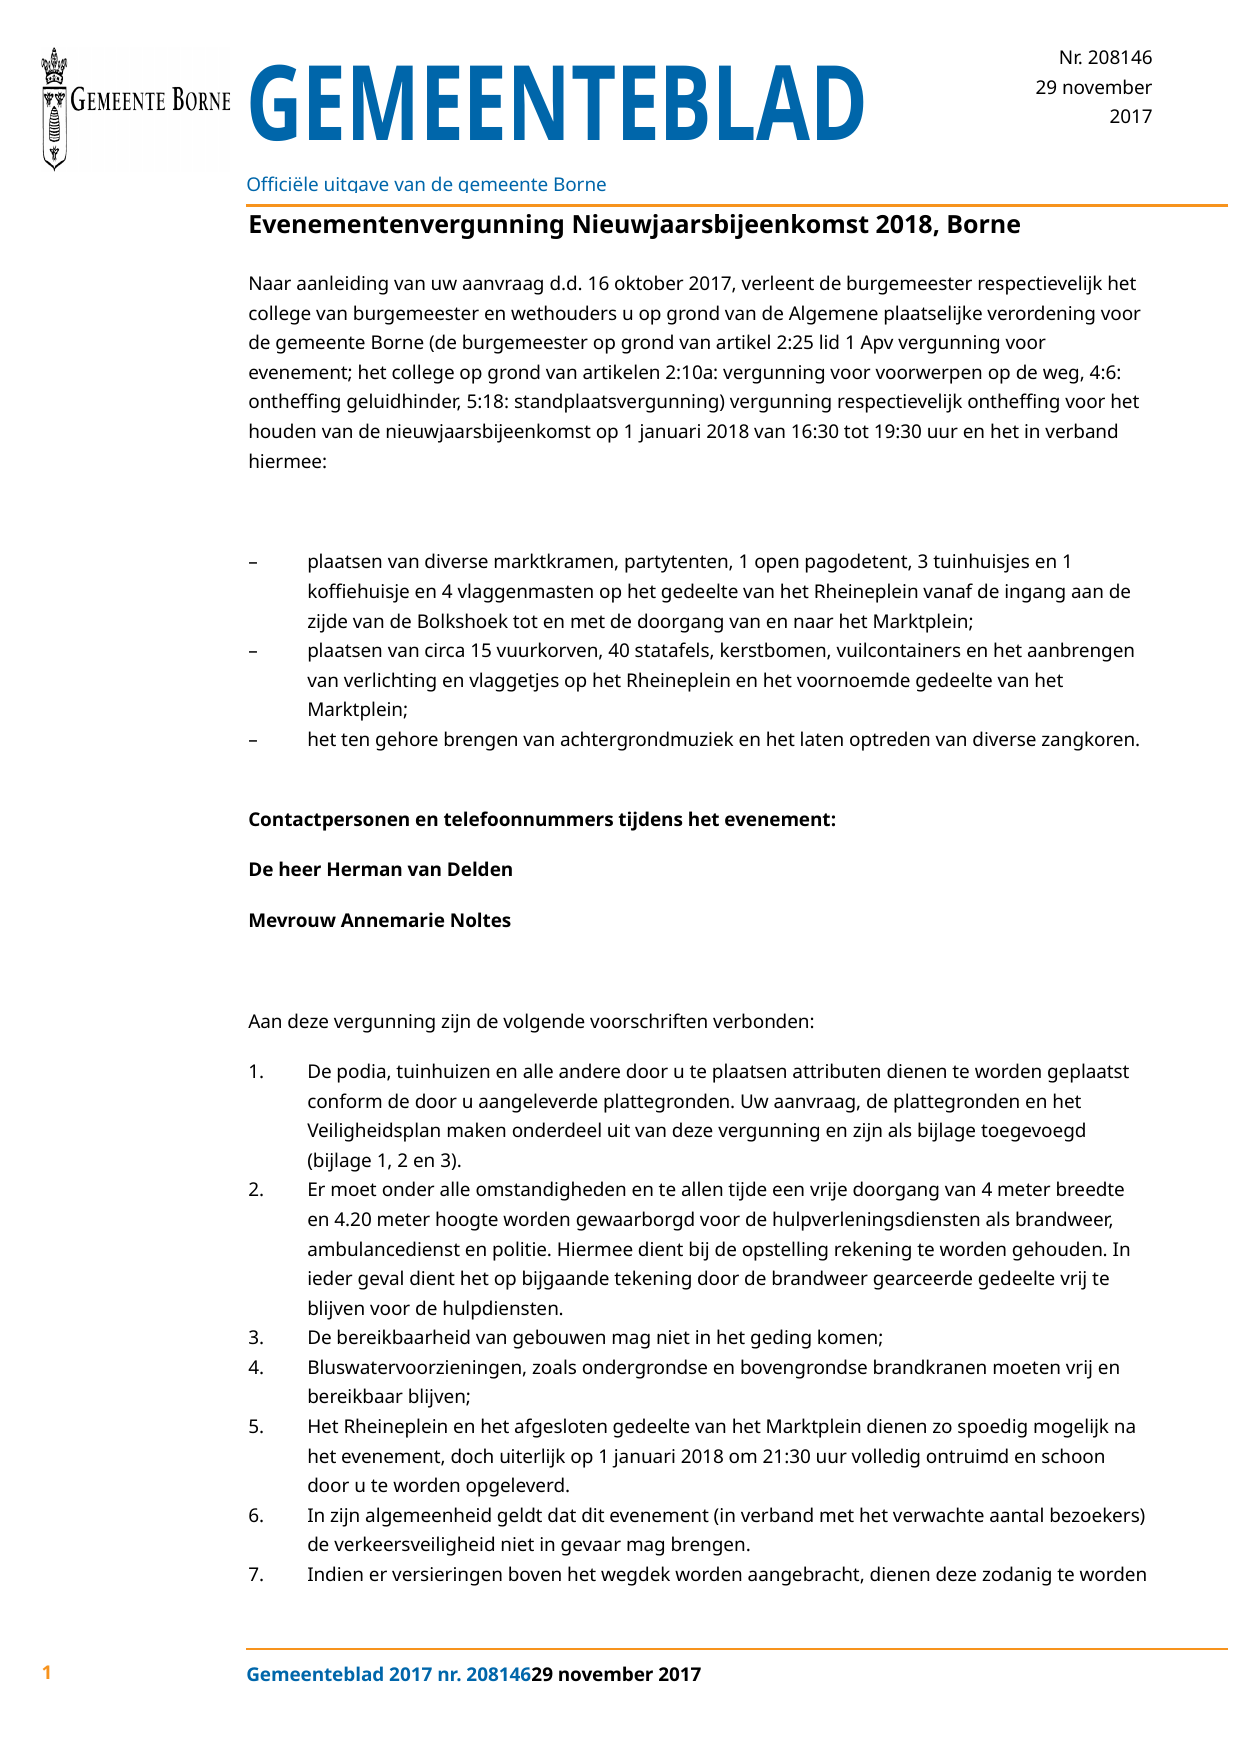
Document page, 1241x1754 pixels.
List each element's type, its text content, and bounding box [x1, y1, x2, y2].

list Het Rheineplein en het afgesloten gedeelte van het Marktplein dienen zo spoedig mogelijk na het evenement, doch uiterlijk op 1 januari 2018 om 21:30 uur volledig ontruimd en schoon door u te worden opgeleverd. [248, 1413, 1152, 1498]
text Naar aanleiding van uw aanvraag d.d. 16 oktober 2017, verleent de burgemeester respectievelijk het college van burgemeester en wethouders u op grond van de Algemene plaatselijke verordening voor de gemeente Borne (de burgemeester op grond van artikel 2:25 lid 1 Apv vergunning voor evenement; het college op grond van artikelen 2:10a: vergunning voor voorwerpen op de weg, 4:6: ontheffing geluidhinder, 5:18: standplaatsvergunning) vergunning respectievelijk ontheffing voor het houden van de nieuwjaarsbijeenkomst op 1 januari 2018 van 16:30 tot 19:30 uur en het in verband hiermee: [248, 270, 1152, 473]
text Mevrouw Annemarie Noltes [248, 907, 1152, 933]
picture [41, 47, 231, 172]
list Er moet onder alle omstandigheden en te allen tijde een vrije doorgang van 4 meter breedte en 4.20 meter hoogte worden gewaarborgd voor de hulpverleningsdiensten als brandweer, ambulancedienst en politie. Hiermee dient bij de opstelling rekening te worden gehouden. In ieder geval dient het op bijgaande tekening door de brandweer gearceerde gedeelte vrij te blijven voor de hulpdiensten. [248, 1177, 1152, 1321]
list Bluswatervoorzieningen, zoals ondergrondse en bovengrondse brandkranen moeten vrij en bereikbaar blijven; [248, 1354, 1152, 1409]
list In zijn algemeenheid geldt dat dit evenement (in verband met het verwachte aantal bezoekers) de verkeersveiligheid niet in gevaar mag brengen. [248, 1502, 1152, 1557]
list De podia, tuinhuizen en alle andere door u te plaatsen attributen dienen te worden geplaatst conform de door u aangeleverde plattegronden. Uw aanvraag, de plattegronden en het Veiligheidsplan maken onderdeel uit van deze vergunning en zijn als bijlage toegevoegd (bijlage 1, 2 en 3). [248, 1058, 1152, 1173]
text Evenementenvergunning Nieuwjaarsbijeenkomst 2018, Borne [248, 207, 1152, 241]
text Aan deze vergunning zijn de volgende voorschriften verbonden: [248, 1008, 1152, 1033]
list De bereikbaarheid van gebouwen mag niet in het geding komen; [248, 1324, 1152, 1350]
list plaatsen van circa 15 vuurkorven, 40 statafels, kerstbomen, vuilcontainers en het aanbrengen van verlichting en vlaggetjes op het Rheineplein en het voornoemde gedeelte van het Marktplein; [248, 637, 1152, 722]
text Contactpersonen en telefoonnummers tijdens het evenement: [248, 806, 1152, 832]
list plaatsen van diverse marktkramen, partytenten, 1 open pagodetent, 3 tuinhuisjes en 1 koffiehuisje en 4 vlaggenmasten op het gedeelte van het Rheineplein vanaf de ingang aan de zijde van de Bolkshoek tot en met de doorgang van en naar het Marktplein; [248, 549, 1152, 633]
list het ten gehore brengen van achtergrondmuziek en het laten optreden van diverse zangkoren. [248, 726, 1152, 752]
text De heer Herman van Delden [248, 857, 1152, 882]
list Indien er versieringen boven het wegdek worden aangebracht, dienen deze zodanig te worden [248, 1561, 1152, 1587]
